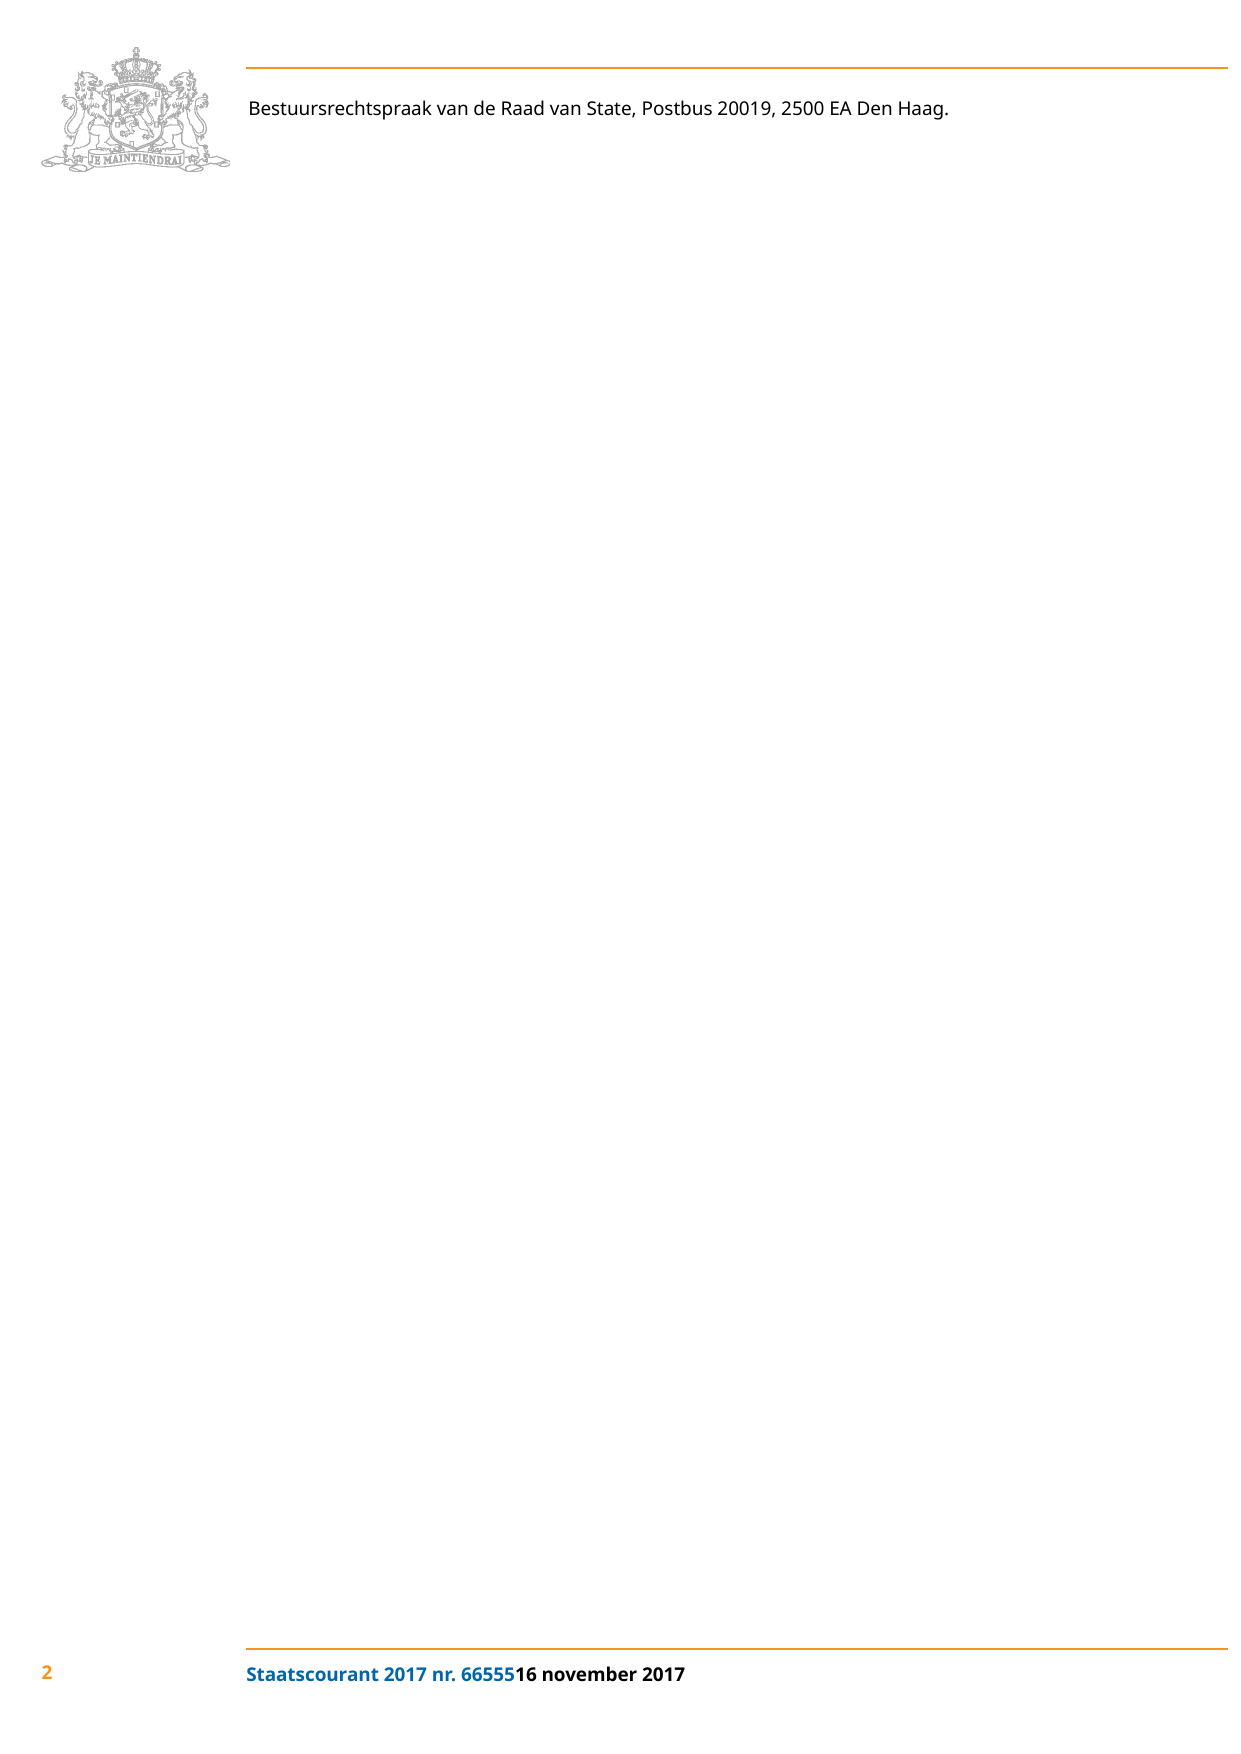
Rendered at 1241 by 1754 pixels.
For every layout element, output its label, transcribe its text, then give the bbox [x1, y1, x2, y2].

text Bestuursrechtspraak van de Raad van State, Postbus 20019, 2500 EA Den Haag. [248, 95, 1152, 121]
picture [41, 47, 231, 172]
